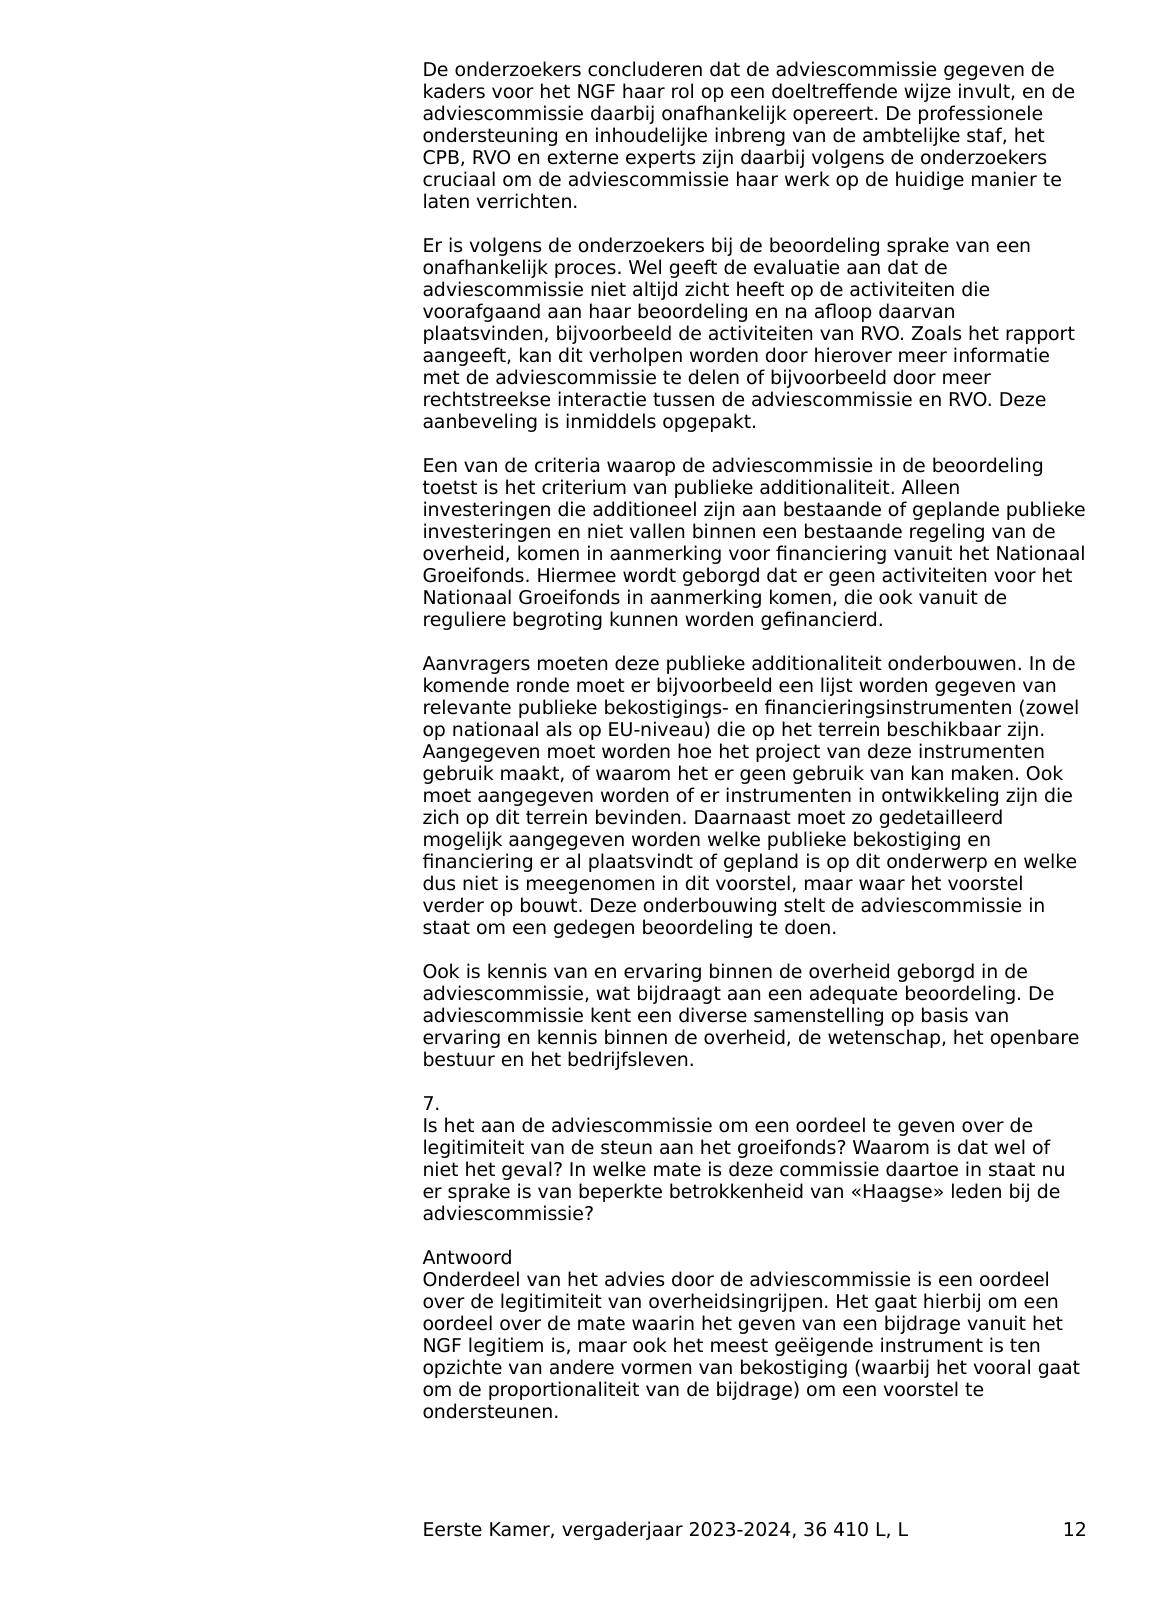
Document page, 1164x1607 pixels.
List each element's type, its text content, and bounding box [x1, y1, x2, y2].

text 7. [422, 1093, 1087, 1115]
text Onderdeel van het advies door de adviescommissie is een oordeel over de legitimiteit van overheidsingrijpen. Het gaat hierbij om een oordeel over de mate waarin het geven van een bijdrage vanuit het NGF legitiem is, maar ook het meest geëigende instrument is ten opzichte van andere vormen van bekostiging (waarbij het vooral gaat om de proportionaliteit van de bijdrage) om een voorstel te ondersteunen. [422, 1269, 1087, 1423]
text Is het aan de adviescommissie om een oordeel te geven over de legitimiteit van de steun aan het groeifonds? Waarom is dat wel of niet het geval? In welke mate is deze commissie daartoe in staat nu er sprake is van beperkte betrokkenheid van «Haagse» leden bij de adviescommissie? [422, 1115, 1087, 1225]
text Er is volgens de onderzoekers bij de beoordeling sprake van een onafhankelijk proces. Wel geeft de evaluatie aan dat de adviescommissie niet altijd zicht heeft op de activiteiten die voorafgaand aan haar beoordeling en na afloop daarvan plaatsvinden, bijvoorbeeld de activiteiten van RVO. Zoals het rapport aangeeft, kan dit verholpen worden door hierover meer informatie met de adviescommissie te delen of bijvoorbeeld door meer rechtstreekse interactie tussen de adviescommissie en RVO. Deze aanbeveling is inmiddels opgepakt. [422, 235, 1087, 433]
text Aanvragers moeten deze publieke additionaliteit onderbouwen. In de komende ronde moet er bijvoorbeeld een lijst worden gegeven van relevante publieke bekostigings- en financieringsinstrumenten (zowel op nationaal als op EU-niveau) die op het terrein beschikbaar zijn. Aangegeven moet worden hoe het project van deze instrumenten gebruik maakt, of waarom het er geen gebruik van kan maken. Ook moet aangegeven worden of er instrumenten in ontwikkeling zijn die zich op dit terrein bevinden. Daarnaast moet zo gedetailleerd mogelijk aangegeven worden welke publieke bekostiging en financiering er al plaatsvindt of gepland is op dit onderwerp en welke dus niet is meegenomen in dit voorstel, maar waar het voorstel verder op bouwt. Deze onderbouwing stelt de adviescommissie in staat om een gedegen beoordeling te doen. [422, 653, 1087, 939]
text De onderzoekers concluderen dat de adviescommissie gegeven de kaders voor het NGF haar rol op een doeltreffende wijze invult, en de adviescommissie daarbij onafhankelijk opereert. De professionele ondersteuning en inhoudelijke inbreng van de ambtelijke staf, het CPB, RVO en externe experts zijn daarbij volgens de onderzoekers cruciaal om de adviescommissie haar werk op de huidige manier te laten verrichten. [422, 59, 1087, 213]
text Een van de criteria waarop de adviescommissie in de beoordeling toetst is het criterium van publieke additionaliteit. Alleen investeringen die additioneel zijn aan bestaande of geplande publieke investeringen en niet vallen binnen een bestaande regeling van de overheid, komen in aanmerking voor financiering vanuit het Nationaal Groeifonds. Hiermee wordt geborgd dat er geen activiteiten voor het Nationaal Groeifonds in aanmerking komen, die ook vanuit de reguliere begroting kunnen worden gefinancierd. [422, 455, 1087, 631]
text Antwoord [422, 1247, 1087, 1269]
text Ook is kennis van en ervaring binnen de overheid geborgd in de adviescommissie, wat bijdraagt aan een adequate beoordeling. De adviescommissie kent een diverse samenstelling op basis van ervaring en kennis binnen de overheid, de wetenschap, het openbare bestuur en het bedrijfsleven. [422, 961, 1087, 1071]
